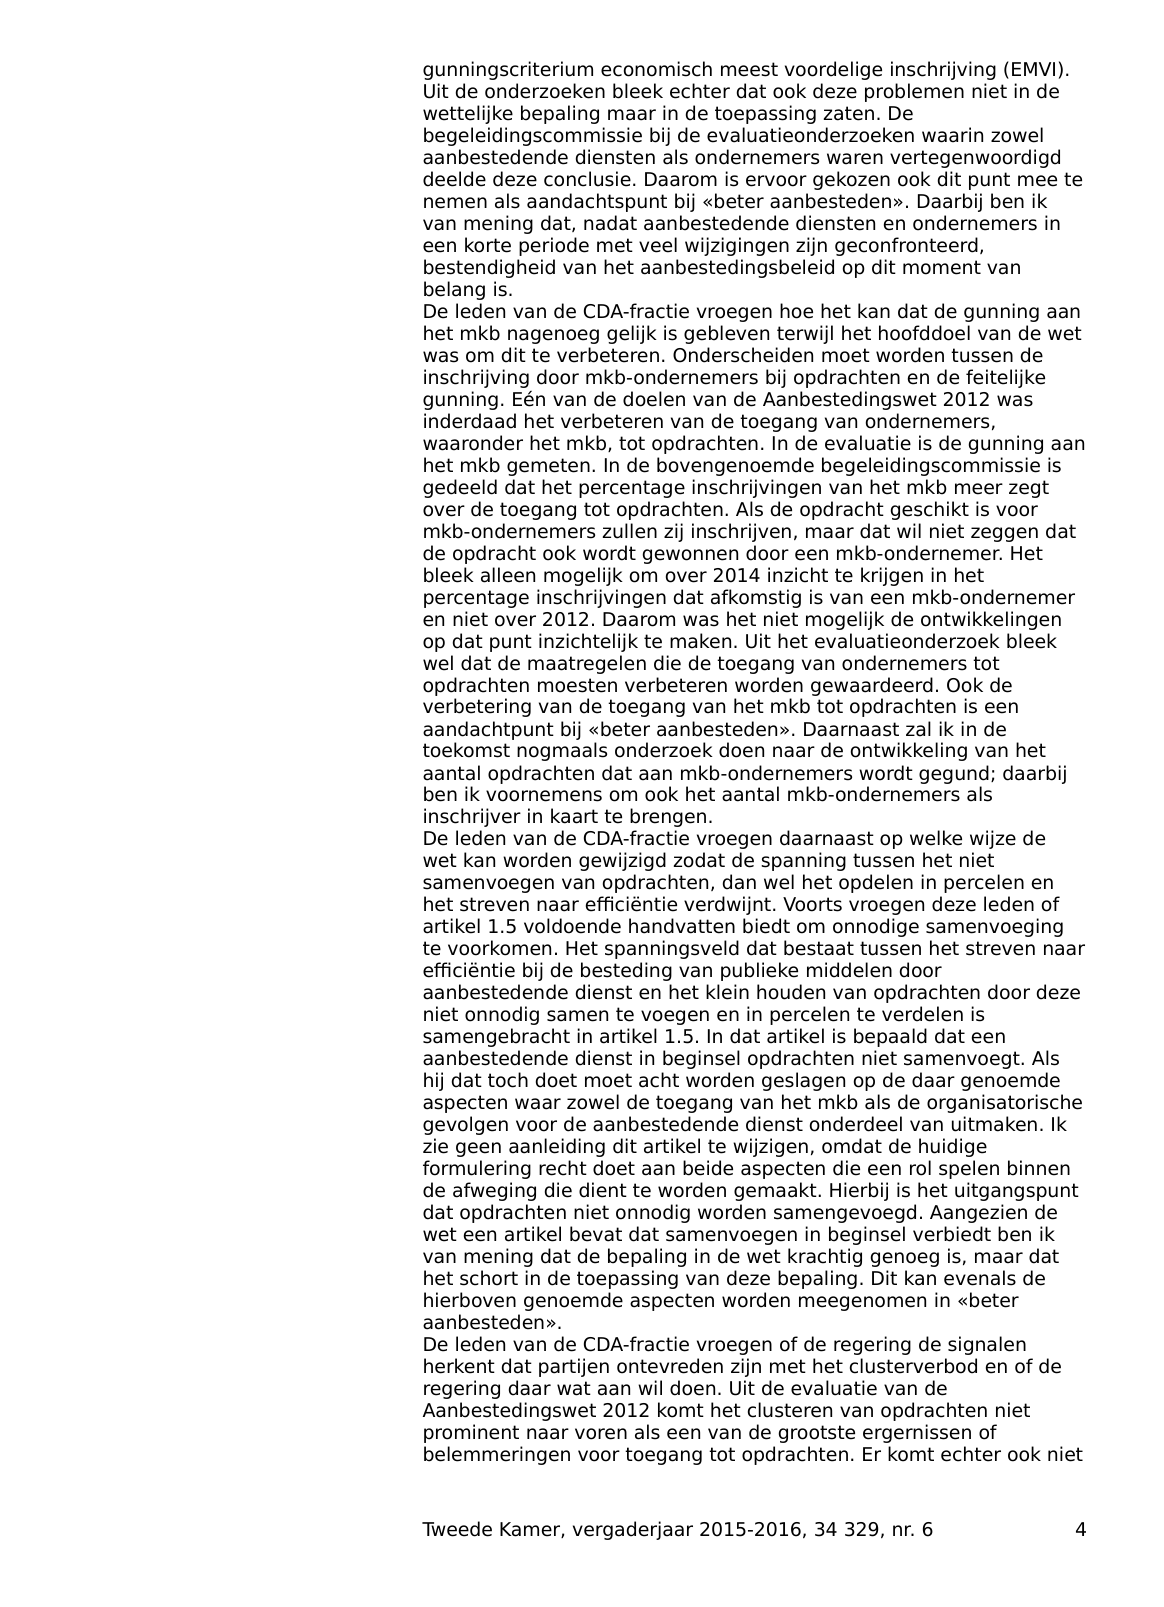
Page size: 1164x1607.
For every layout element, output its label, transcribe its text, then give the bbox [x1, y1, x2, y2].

text De leden van de CDA-fractie vroegen hoe het kan dat de gunning aan het mkb nagenoeg gelijk is gebleven terwijl het hoofddoel van de wet was om dit te verbeteren. Onderscheiden moet worden tussen de inschrijving door mkb-ondernemers bij opdrachten en de feitelijke gunning. Eén van de doelen van de Aanbestedingswet 2012 was inderdaad het verbeteren van de toegang van ondernemers, waaronder het mkb, tot opdrachten. In de evaluatie is de gunning aan het mkb gemeten. In de bovengenoemde begeleidingscommissie is gedeeld dat het percentage inschrijvingen van het mkb meer zegt over de toegang tot opdrachten. Als de opdracht geschikt is voor mkb-ondernemers zullen zij inschrijven, maar dat wil niet zeggen dat de opdracht ook wordt gewonnen door een mkb-ondernemer. Het bleek alleen mogelijk om over 2014 inzicht te krijgen in het percentage inschrijvingen dat afkomstig is van een mkb-ondernemer en niet over 2012. Daarom was het niet mogelijk de ontwikkelingen op dat punt inzichtelijk te maken. Uit het evaluatieonderzoek bleek wel dat de maatregelen die de toegang van ondernemers tot opdrachten moesten verbeteren worden gewaardeerd. Ook de verbetering van de toegang van het mkb tot opdrachten is een aandachtpunt bij «beter aanbesteden». Daarnaast zal ik in de toekomst nogmaals onderzoek doen naar de ontwikkeling van het aantal opdrachten dat aan mkb-ondernemers wordt gegund; daarbij ben ik voornemens om ook het aantal mkb-ondernemers als inschrijver in kaart te brengen. [422, 301, 1087, 828]
text De leden van de CDA-fractie vroegen daarnaast op welke wijze de wet kan worden gewijzigd zodat de spanning tussen het niet samenvoegen van opdrachten, dan wel het opdelen in percelen en het streven naar efficiëntie verdwijnt. Voorts vroegen deze leden of artikel 1.5 voldoende handvatten biedt om onnodige samenvoeging te voorkomen. Het spanningsveld dat bestaat tussen het streven naar efficiëntie bij de besteding van publieke middelen door aanbestedende dienst en het klein houden van opdrachten door deze niet onnodig samen te voegen en in percelen te verdelen is samengebracht in artikel 1.5. In dat artikel is bepaald dat een aanbestedende dienst in beginsel opdrachten niet samenvoegt. Als hij dat toch doet moet acht worden geslagen op de daar genoemde aspecten waar zowel de toegang van het mkb als de organisatorische gevolgen voor de aanbestedende dienst onderdeel van uitmaken. Ik zie geen aanleiding dit artikel te wijzigen, omdat de huidige formulering recht doet aan beide aspecten die een rol spelen binnen de afweging die dient te worden gemaakt. Hierbij is het uitgangspunt dat opdrachten niet onnodig worden samengevoegd. Aangezien de wet een artikel bevat dat samenvoegen in beginsel verbiedt ben ik van mening dat de bepaling in de wet krachtig genoeg is, maar dat het schort in de toepassing van deze bepaling. Dit kan evenals de hierboven genoemde aspecten worden meegenomen in «beter aanbesteden». [422, 828, 1087, 1334]
text De leden van de CDA-fractie vroegen of de regering de signalen herkent dat partijen ontevreden zijn met het clusterverbod en of de regering daar wat aan wil doen. Uit de evaluatie van de Aanbestedingswet 2012 komt het clusteren van opdrachten niet prominent naar voren als een van de grootste ergernissen of belemmeringen voor toegang tot opdrachten. Er komt echter ook niet [422, 1334, 1087, 1466]
text gunningscriterium economisch meest voordelige inschrijving (EMVI). Uit de onderzoeken bleek echter dat ook deze problemen niet in de wettelijke bepaling maar in de toepassing zaten. De begeleidingscommissie bij de evaluatieonderzoeken waarin zowel aanbestedende diensten als ondernemers waren vertegenwoordigd deelde deze conclusie. Daarom is ervoor gekozen ook dit punt mee te nemen als aandachtspunt bij «beter aanbesteden». Daarbij ben ik van mening dat, nadat aanbestedende diensten en ondernemers in een korte periode met veel wijzigingen zijn geconfronteerd, bestendigheid van het aanbestedingsbeleid op dit moment van belang is. [422, 59, 1087, 301]
